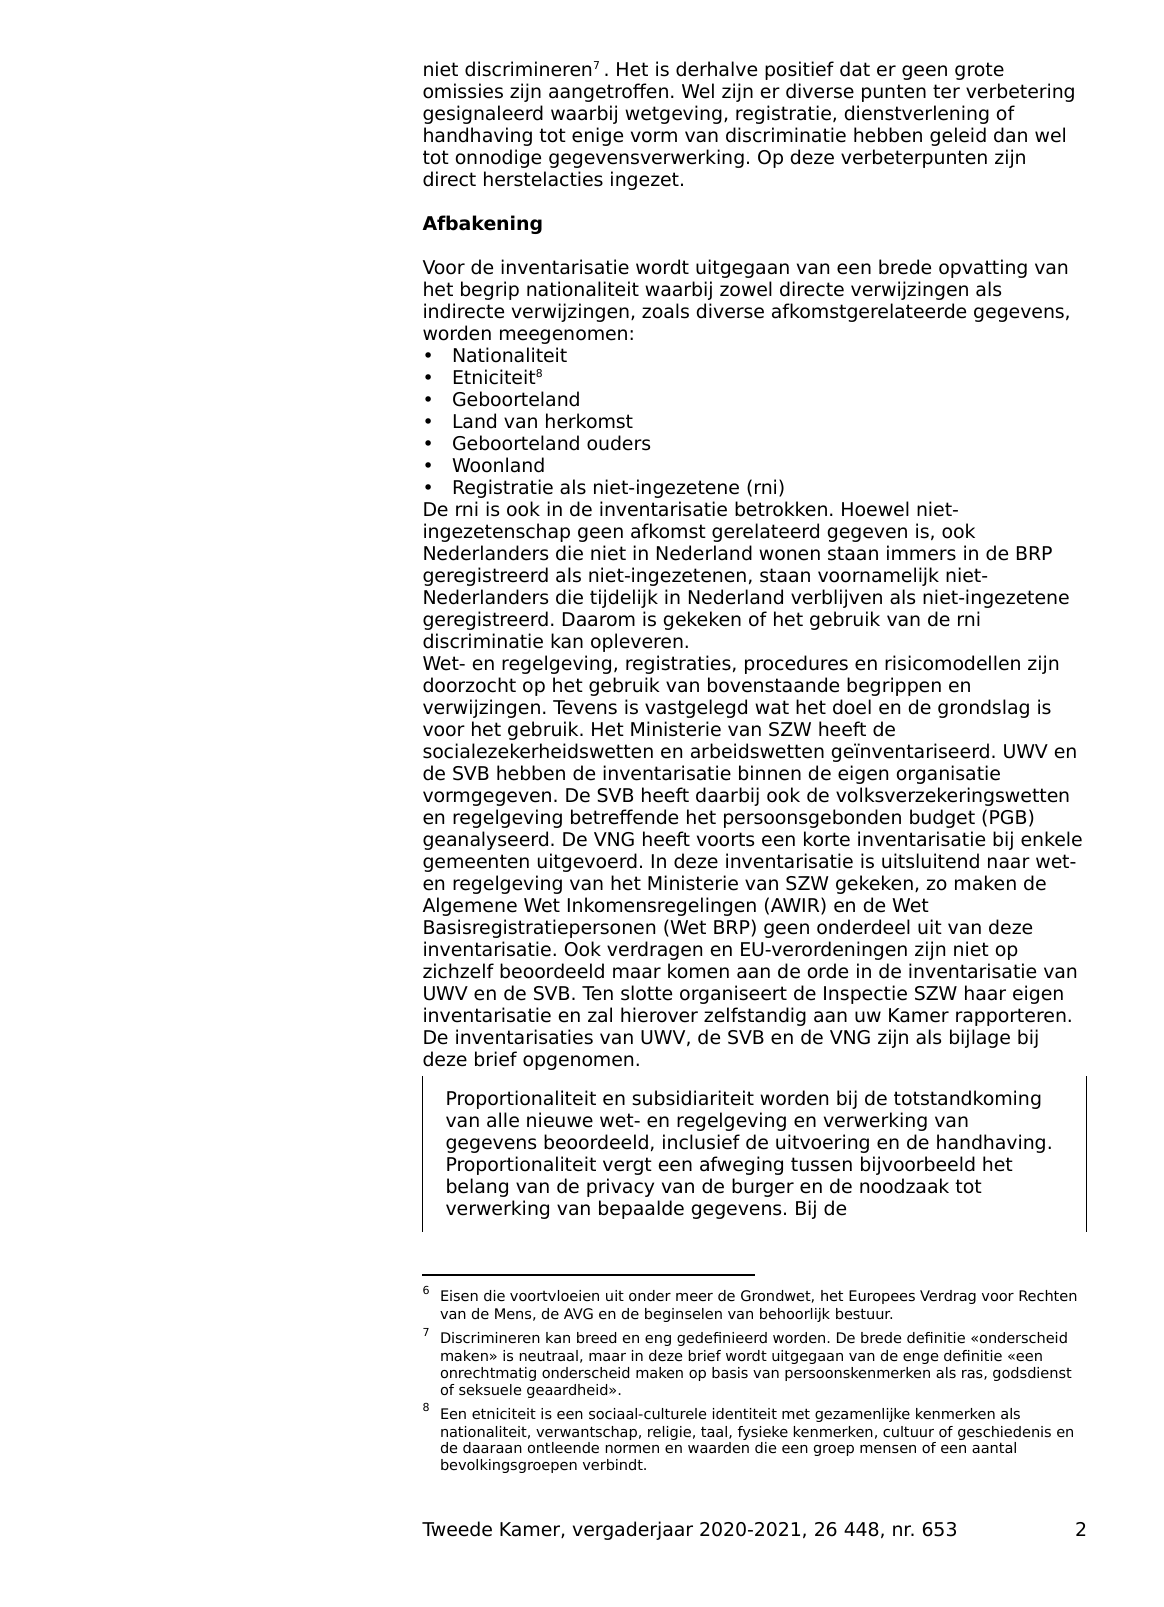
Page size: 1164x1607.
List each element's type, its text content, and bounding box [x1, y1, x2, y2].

text Wet- en regelgeving, registraties, procedures en risicomodellen zijn doorzocht op het gebruik van bovenstaande begrippen en verwijzingen. Tevens is vastgelegd wat het doel en de grondslag is voor het gebruik. Het Ministerie van SZW heeft de socialezekerheidswetten en arbeidswetten geïnventariseerd. UWV en de SVB hebben de inventarisatie binnen de eigen organisatie vormgegeven. De SVB heeft daarbij ook de volksverzekeringswetten en regelgeving betreffende het persoonsgebonden budget (PGB) geanalyseerd. De VNG heeft voorts een korte inventarisatie bij enkele gemeenten uitgevoerd. In deze inventarisatie is uitsluitend naar wet- en regelgeving van het Ministerie van SZW gekeken, zo maken de Algemene Wet Inkomensregelingen (AWIR) en de Wet Basisregistratiepersonen (Wet BRP) geen onderdeel uit van deze inventarisatie. Ook verdragen en EU-verordeningen zijn niet op zichzelf beoordeeld maar komen aan de orde in de inventarisatie van UWV en de SVB. Ten slotte organiseert de Inspectie SZW haar eigen inventarisatie en zal hierover zelfstandig aan uw Kamer rapporteren. De inventarisaties van UWV, de SVB en de VNG zijn als bijlage bij deze brief opgenomen. [422, 653, 1087, 1071]
text Een etniciteit is een sociaal-culturele identiteit met gezamenlijke kenmerken als nationaliteit, verwantschap, religie, taal, fysieke kenmerken, cultuur of geschiedenis en de daaraan ontleende normen en waarden die een groep mensen of een aantal bevolkingsgroepen verbindt. [422, 1402, 1087, 1474]
text De rni is ook in de inventarisatie betrokken. Hoewel niet-ingezetenschap geen afkomst gerelateerd gegeven is, ook Nederlanders die niet in Nederland wonen staan immers in de BRP geregistreerd als niet-ingezetenen, staan voornamelijk niet-Nederlanders die tijdelijk in Nederland verblijven als niet-ingezetene geregistreerd. Daarom is gekeken of het gebruik van de rni discriminatie kan opleveren. [422, 499, 1087, 653]
text • Land van herkomst [422, 411, 1087, 433]
text • Etniciteit [422, 367, 1087, 389]
text Discrimineren kan breed en eng gedefinieerd worden. De brede definitie «onderscheid maken» is neutraal, maar in deze brief wordt uitgegaan van de enge definitie «een onrechtmatig onderscheid maken op basis van persoonskenmerken als ras, godsdienst of seksuele geaardheid». [422, 1326, 1087, 1399]
text • Woonland [422, 455, 1087, 477]
table_header Proportionaliteit en subsidiariteit worden bij de totstandkoming van alle nieuwe wet- en regelgeving en verwerking van gegevens beoordeeld, inclusief de uitvoering en de handhaving. Proportionaliteit vergt een afweging tussen bijvoorbeeld het belang van de privacy van de burger en de noodzaak tot verwerking van bepaalde gegevens. Bij de [423, 1076, 1086, 1232]
text • Nationaliteit [422, 345, 1087, 367]
text • Geboorteland [422, 389, 1087, 411]
subtitle Afbakening [422, 213, 1087, 235]
text Eisen die voortvloeien uit onder meer de Grondwet, het Europees Verdrag voor Rechten van de Mens, de AVG en de beginselen van behoorlijk bestuur. [422, 1284, 1087, 1323]
text niet discrimineren. Het is derhalve positief dat er geen grote omissies zijn aangetroffen. Wel zijn er diverse punten ter verbetering gesignaleerd waarbij wetgeving, registratie, dienstverlening of handhaving tot enige vorm van discriminatie hebben geleid dan wel tot onnodige gegevensverwerking. Op deze verbeterpunten zijn direct herstelacties ingezet. [422, 59, 1087, 191]
text Voor de inventarisatie wordt uitgegaan van een brede opvatting van het begrip nationaliteit waarbij zowel directe verwijzingen als indirecte verwijzingen, zoals diverse afkomstgerelateerde gegevens, worden meegenomen: [422, 257, 1087, 345]
text • Registratie als niet-ingezetene (rni) [422, 477, 1087, 499]
text • Geboorteland ouders [422, 433, 1087, 455]
